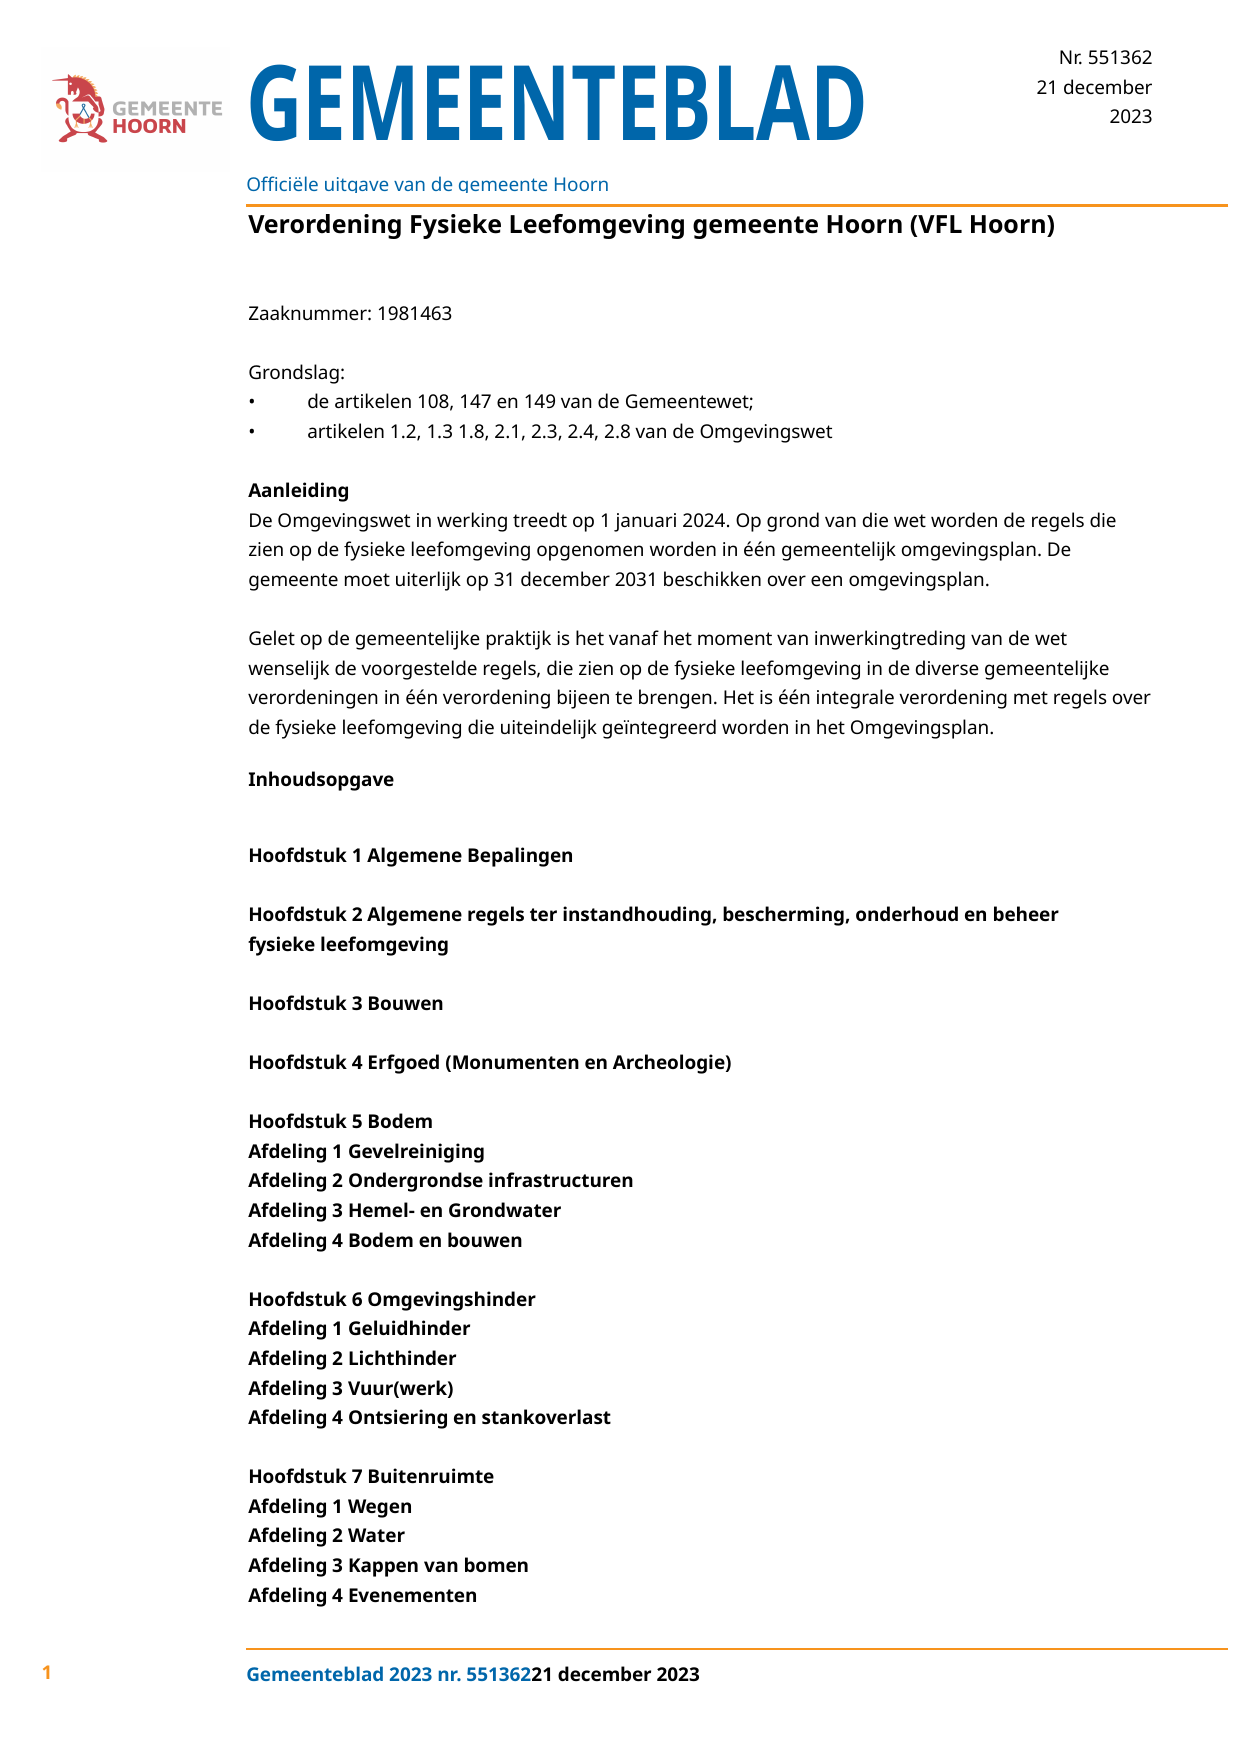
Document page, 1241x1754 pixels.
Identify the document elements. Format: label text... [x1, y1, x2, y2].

text Hoofdstuk 6 Omgevingshinder [248, 1286, 1152, 1312]
text Afdeling 4 Bodem en bouwen [248, 1227, 1152, 1252]
text Afdeling 3 Kappen van bomen [248, 1552, 1152, 1578]
text Afdeling 3 Vuur(werk) [248, 1375, 1152, 1400]
text Hoofdstuk 2 Algemene regels ter instandhouding, bescherming, onderhoud en beheer [248, 901, 1152, 927]
text Hoofdstuk 3 Bouwen [248, 990, 1152, 1016]
text Aanleiding [248, 477, 1152, 503]
text Verordening Fysieke Leefomgeving gemeente Hoorn (VFL Hoorn) [248, 207, 1152, 241]
text Hoofdstuk 5 Bodem [248, 1108, 1152, 1134]
text Hoofdstuk 4 Erfgoed (Monumenten en Archeologie) [248, 1049, 1152, 1075]
text Hoofdstuk 1 Algemene Bepalingen [248, 842, 1152, 868]
text De Omgevingswet in werking treedt op 1 januari 2024. Op grond van die wet worden de regels die zien op de fysieke leefomgeving opgenomen worden in één gemeentelijk omgevingsplan. De gemeente moet uiterlijk op 31 december 2031 beschikken over een omgevingsplan. [248, 507, 1152, 592]
text Afdeling 4 Ontsiering en stankoverlast [248, 1404, 1152, 1430]
text fysieke leefomgeving [248, 931, 1152, 957]
text Inhoudsopgave [248, 764, 1152, 793]
text Afdeling 2 Lichthinder [248, 1345, 1152, 1371]
text Afdeling 1 Gevelreiniging [248, 1138, 1152, 1164]
list de artikelen 108, 147 en 149 van de Gemeentewet; [248, 389, 1152, 414]
text Afdeling 2 Ondergrondse infrastructuren [248, 1168, 1152, 1193]
text Afdeling 1 Wegen [248, 1493, 1152, 1519]
text Afdeling 1 Geluidhinder [248, 1316, 1152, 1341]
text Gelet op de gemeentelijke praktijk is het vanaf het moment van inwerkingtreding van de wet wenselijk de voorgestelde regels, die zien op de fysieke leefomgeving in de diverse gemeentelijke verordeningen in één verordening bijeen te brengen. Het is één integrale verordening met regels over de fysieke leefomgeving die uiteindelijk geïntegreerd worden in het Omgevingsplan. [248, 625, 1152, 740]
text Afdeling 4 Evenementen [248, 1582, 1152, 1607]
text Zaaknummer: 1981463 [248, 300, 1152, 326]
text Grondslag: [248, 359, 1152, 385]
list artikelen 1.2, 1.3 1.8, 2.1, 2.3, 2.4, 2.8 van de Omgevingswet [248, 418, 1152, 444]
picture [41, 47, 231, 172]
text Afdeling 3 Hemel- en Grondwater [248, 1197, 1152, 1223]
text Hoofdstuk 7 Buitenruimte [248, 1463, 1152, 1489]
text Afdeling 2 Water [248, 1523, 1152, 1548]
